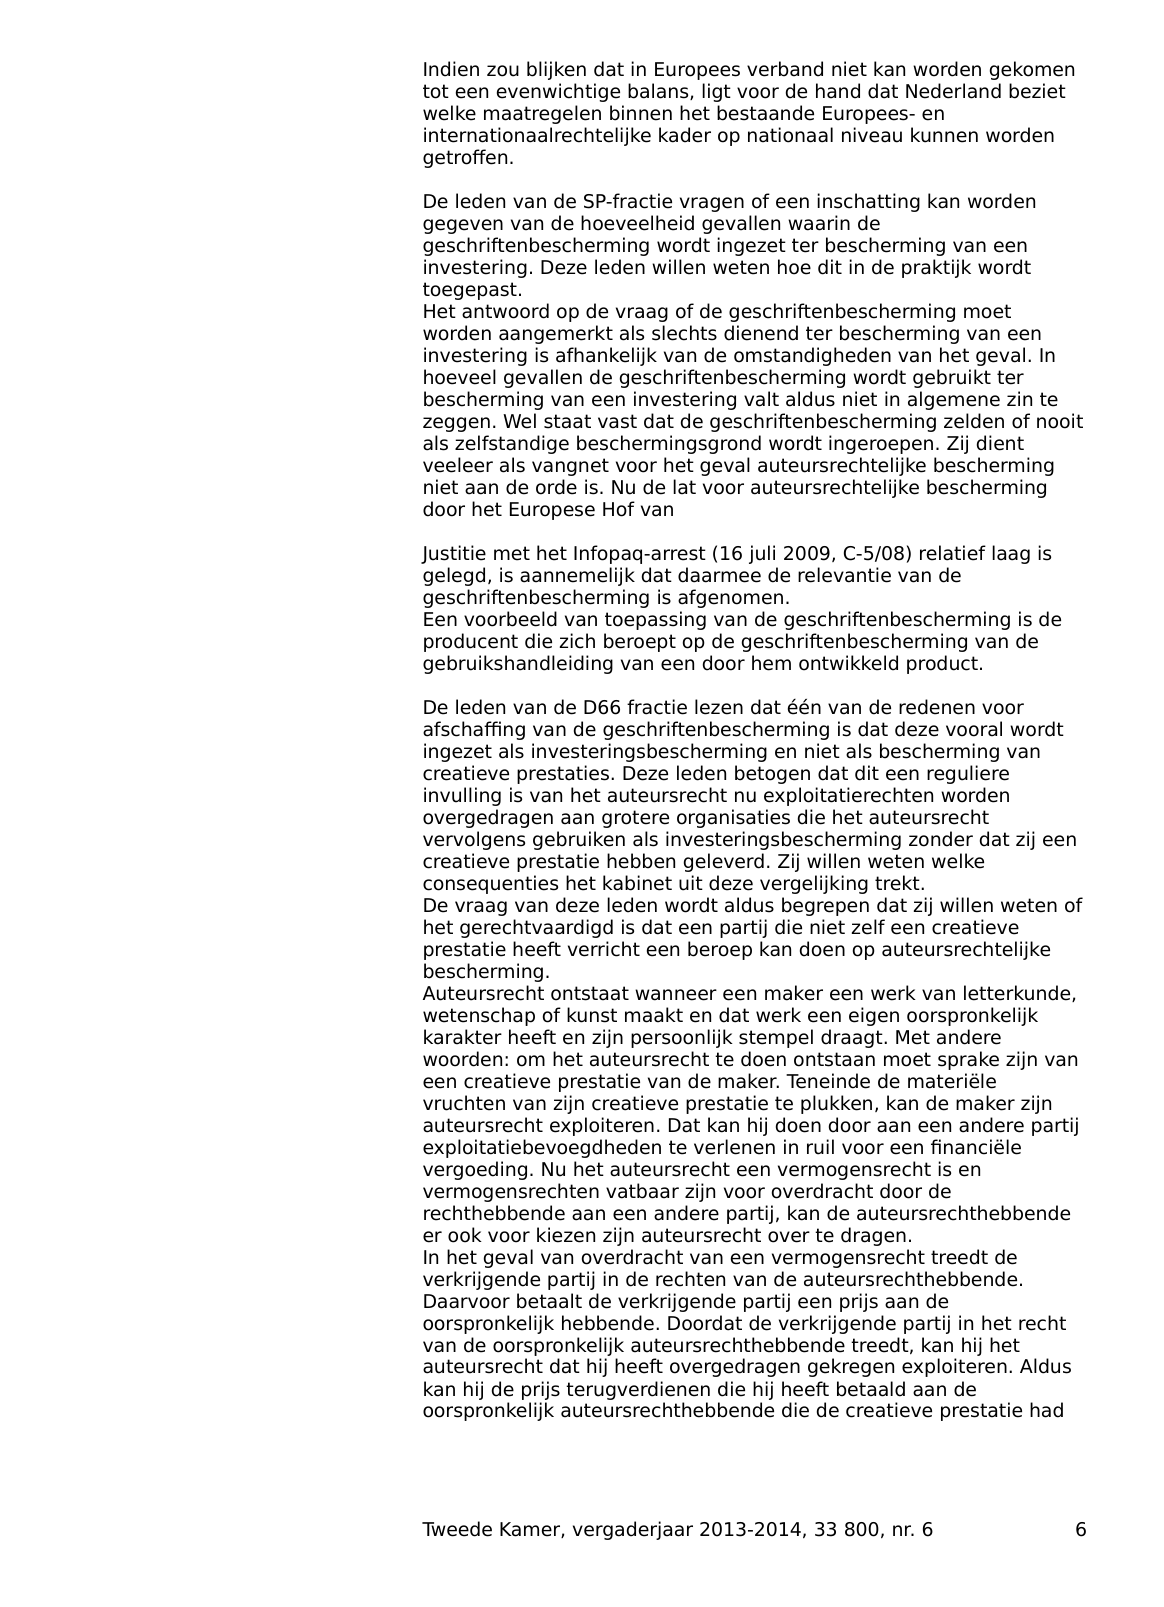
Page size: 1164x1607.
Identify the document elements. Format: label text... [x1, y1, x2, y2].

text Indien zou blijken dat in Europees verband niet kan worden gekomen tot een evenwichtige balans, ligt voor de hand dat Nederland beziet welke maatregelen binnen het bestaande Europees- en internationaalrechtelijke kader op nationaal niveau kunnen worden getroffen. [422, 59, 1087, 169]
text Auteursrecht ontstaat wanneer een maker een werk van letterkunde, wetenschap of kunst maakt en dat werk een eigen oorspronkelijk karakter heeft en zijn persoonlijk stempel draagt. Met andere woorden: om het auteursrecht te doen ontstaan moet sprake zijn van een creatieve prestatie van de maker. Teneinde de materiële vruchten van zijn creatieve prestatie te plukken, kan de maker zijn auteursrecht exploiteren. Dat kan hij doen door aan een andere partij exploitatiebevoegdheden te verlenen in ruil voor een financiële vergoeding. Nu het auteursrecht een vermogensrecht is en vermogensrechten vatbaar zijn voor overdracht door de rechthebbende aan een andere partij, kan de auteursrechthebbende er ook voor kiezen zijn auteursrecht over te dragen. [422, 983, 1087, 1247]
text De leden van de D66 fractie lezen dat één van de redenen voor afschaffing van de geschriftenbescherming is dat deze vooral wordt ingezet als investeringsbescherming en niet als bescherming van creatieve prestaties. Deze leden betogen dat dit een reguliere invulling is van het auteursrecht nu exploitatierechten worden overgedragen aan grotere organisaties die het auteursrecht vervolgens gebruiken als investeringsbescherming zonder dat zij een creatieve prestatie hebben geleverd. Zij willen weten welke consequenties het kabinet uit deze vergelijking trekt. [422, 697, 1087, 895]
text Een voorbeeld van toepassing van de geschriftenbescherming is de producent die zich beroept op de geschriftenbescherming van de gebruikshandleiding van een door hem ontwikkeld product. [422, 609, 1087, 675]
text In het geval van overdracht van een vermogensrecht treedt de verkrijgende partij in de rechten van de auteursrechthebbende. Daarvoor betaalt de verkrijgende partij een prijs aan de oorspronkelijk hebbende. Doordat de verkrijgende partij in het recht van de oorspronkelijk auteursrechthebbende treedt, kan hij het auteursrecht dat hij heeft overgedragen gekregen exploiteren. Aldus kan hij de prijs terugverdienen die hij heeft betaald aan de oorspronkelijk auteursrechthebbende die de creatieve prestatie had [422, 1247, 1087, 1422]
text De leden van de SP-fractie vragen of een inschatting kan worden gegeven van de hoeveelheid gevallen waarin de geschriftenbescherming wordt ingezet ter bescherming van een investering. Deze leden willen weten hoe dit in de praktijk wordt toegepast. [422, 191, 1087, 301]
text De vraag van deze leden wordt aldus begrepen dat zij willen weten of het gerechtvaardigd is dat een partij die niet zelf een creatieve prestatie heeft verricht een beroep kan doen op auteursrechtelijke bescherming. [422, 895, 1087, 983]
text Justitie met het Infopaq-arrest (16 juli 2009, C-5/08) relatief laag is gelegd, is aannemelijk dat daarmee de relevantie van de geschriftenbescherming is afgenomen. [422, 543, 1087, 609]
text Het antwoord op de vraag of de geschriftenbescherming moet worden aangemerkt als slechts dienend ter bescherming van een investering is afhankelijk van de omstandigheden van het geval. In hoeveel gevallen de geschriftenbescherming wordt gebruikt ter bescherming van een investering valt aldus niet in algemene zin te zeggen. Wel staat vast dat de geschriftenbescherming zelden of nooit als zelfstandige beschermingsgrond wordt ingeroepen. Zij dient veeleer als vangnet voor het geval auteursrechtelijke bescherming niet aan de orde is. Nu de lat voor auteursrechtelijke bescherming door het Europese Hof van [422, 301, 1087, 521]
